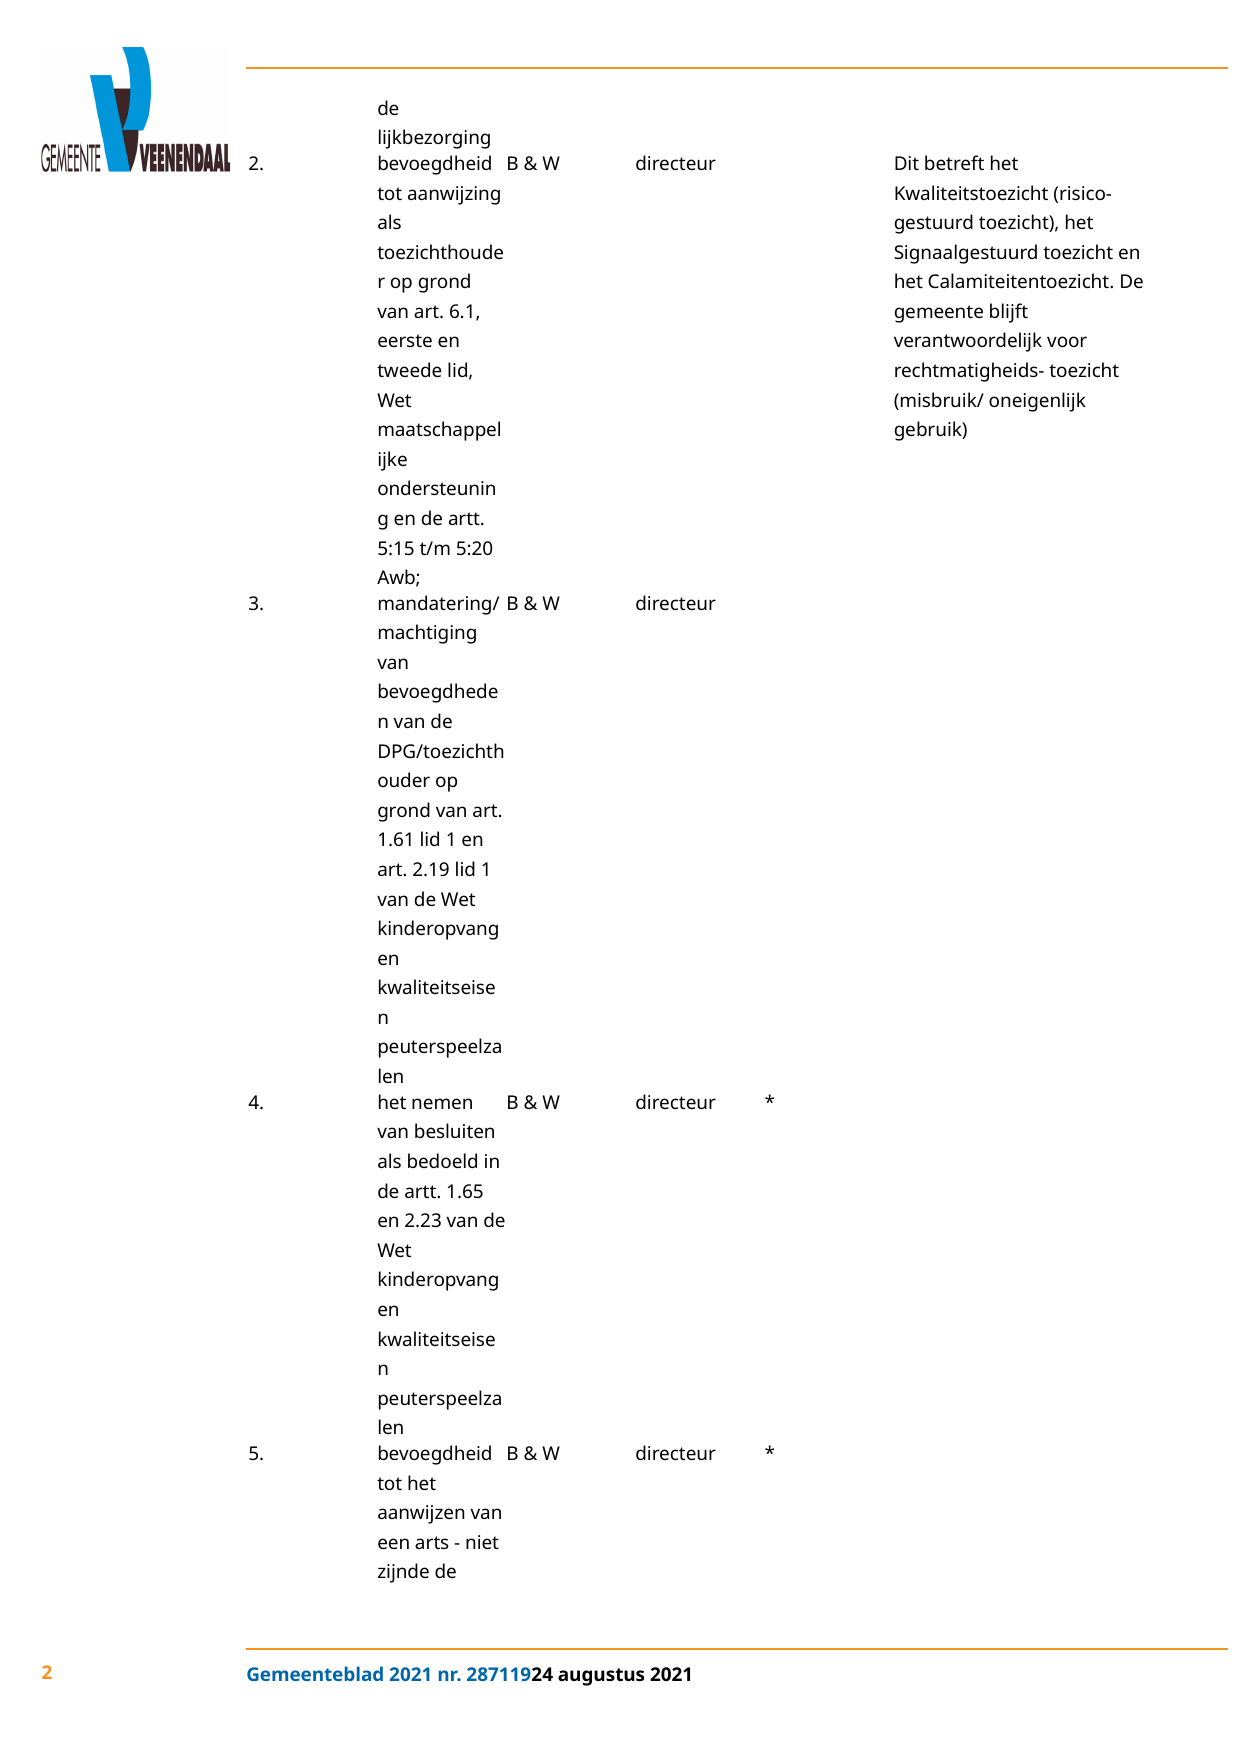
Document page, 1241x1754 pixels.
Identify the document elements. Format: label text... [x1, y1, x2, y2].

table_cell directeur [635, 150, 764, 590]
table_cell * [764, 1089, 893, 1440]
table_cell [635, 95, 764, 150]
table_cell Dit betreft het Kwaliteitstoezicht (risico-gestuurd toezicht), het Signaalgestuurd toezicht en het Calamiteitentoezicht. De gemeente blijft verantwoordelijk voor rechtmatigheids- toezicht (misbruik/ oneigenlijk gebruik) [894, 150, 1152, 590]
table_cell B & W [506, 150, 635, 590]
table_cell [764, 590, 893, 1089]
table_cell [894, 95, 1152, 150]
table_cell [764, 150, 893, 590]
picture [123, 47, 231, 172]
table_cell directeur [635, 1089, 764, 1440]
table_cell 2. [248, 150, 377, 590]
table_cell B & W [506, 1440, 635, 1584]
table_cell B & W [506, 590, 635, 1089]
table_cell 3. [248, 590, 377, 1089]
table_cell de lijkbezorging [377, 95, 506, 150]
table_cell bevoegdheid tot het aanwijzen van een arts - niet zijnde de [377, 1440, 506, 1584]
table_cell [1023, 1440, 1152, 1584]
table_cell [248, 95, 377, 150]
table_cell bevoegdheid tot aanwijzing als toezichthouder op grond van art. 6.1, eerste en tweede lid, Wet maatschappelijke ondersteuning en de artt. 5:15 t/m 5:20 Awb; [377, 150, 506, 590]
table_cell 5. [248, 1440, 377, 1584]
table_cell directeur [635, 590, 764, 1089]
table_cell * [764, 1440, 893, 1584]
table_cell het nemen van besluiten als bedoeld in de artt. 1.65 en 2.23 van de Wet kinderopvang en kwaliteitseisen peuterspeelzalen [377, 1089, 506, 1440]
picture [41, 47, 130, 172]
table_cell [894, 590, 1152, 1089]
table_cell directeur [635, 1440, 764, 1584]
table_cell [894, 1440, 1022, 1584]
table_cell [894, 1089, 1152, 1440]
table_cell 4. [248, 1089, 377, 1440]
table_cell B & W [506, 1089, 635, 1440]
table_cell mandatering/machtiging van bevoegdheden van de DPG/toezichthouder op grond van art. 1.61 lid 1 en art. 2.19 lid 1 van de Wet kinderopvang en kwaliteitseisen peuterspeelzalen [377, 590, 506, 1089]
table_cell [506, 95, 635, 150]
table_cell [764, 95, 893, 150]
